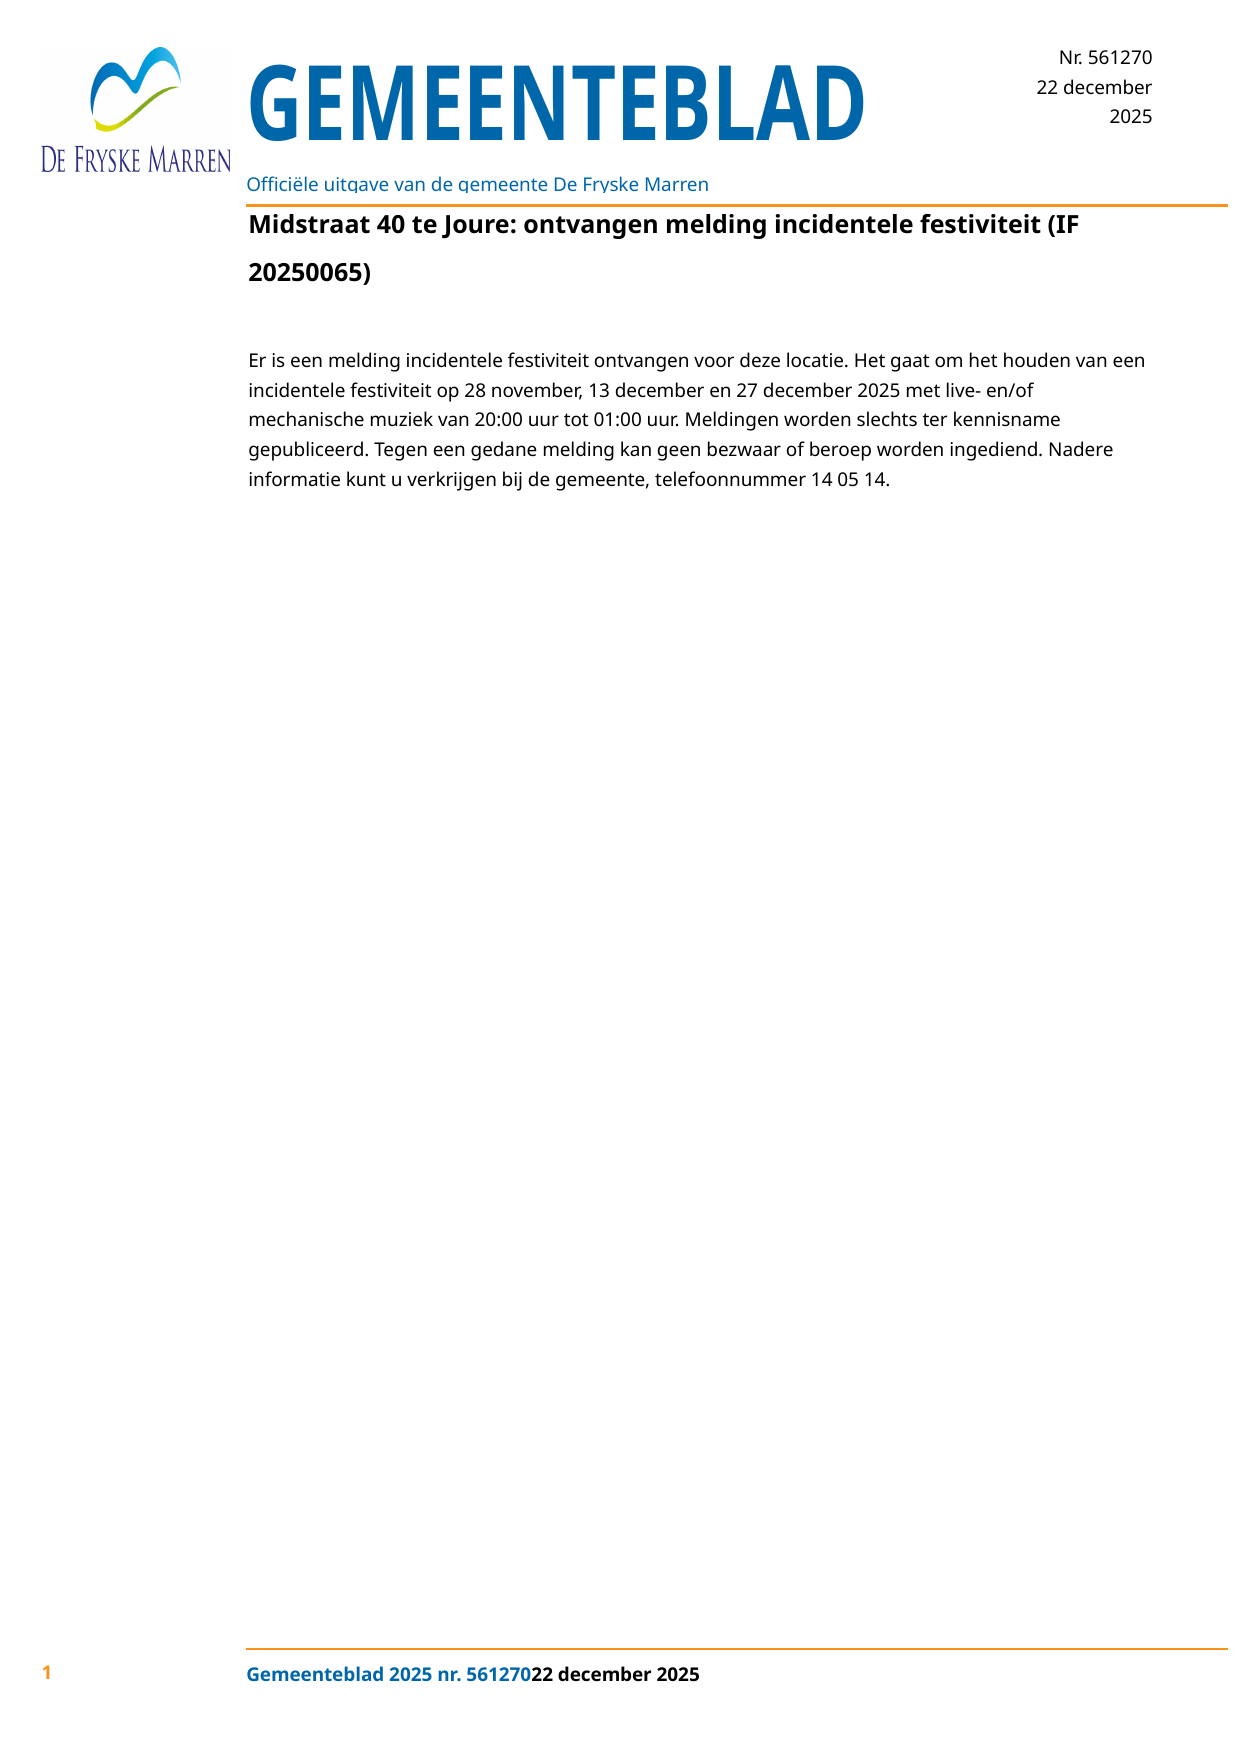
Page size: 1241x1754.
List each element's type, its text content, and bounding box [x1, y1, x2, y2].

text Midstraat 40 te Joure: ontvangen melding incidentele festiviteit (IF 20250065) [248, 207, 1152, 288]
picture [41, 47, 231, 172]
text Er is een melding incidentele festiviteit ontvangen voor deze locatie. Het gaat om het houden van een incidentele festiviteit op 28 november, 13 december en 27 december 2025 met live- en/of mechanische muziek van 20:00 uur tot 01:00 uur. Meldingen worden slechts ter kennisname gepubliceerd. Tegen een gedane melding kan geen bezwaar of beroep worden ingediend. Nadere informatie kunt u verkrijgen bij de gemeente, telefoonnummer 14 05 14. [248, 347, 1152, 492]
